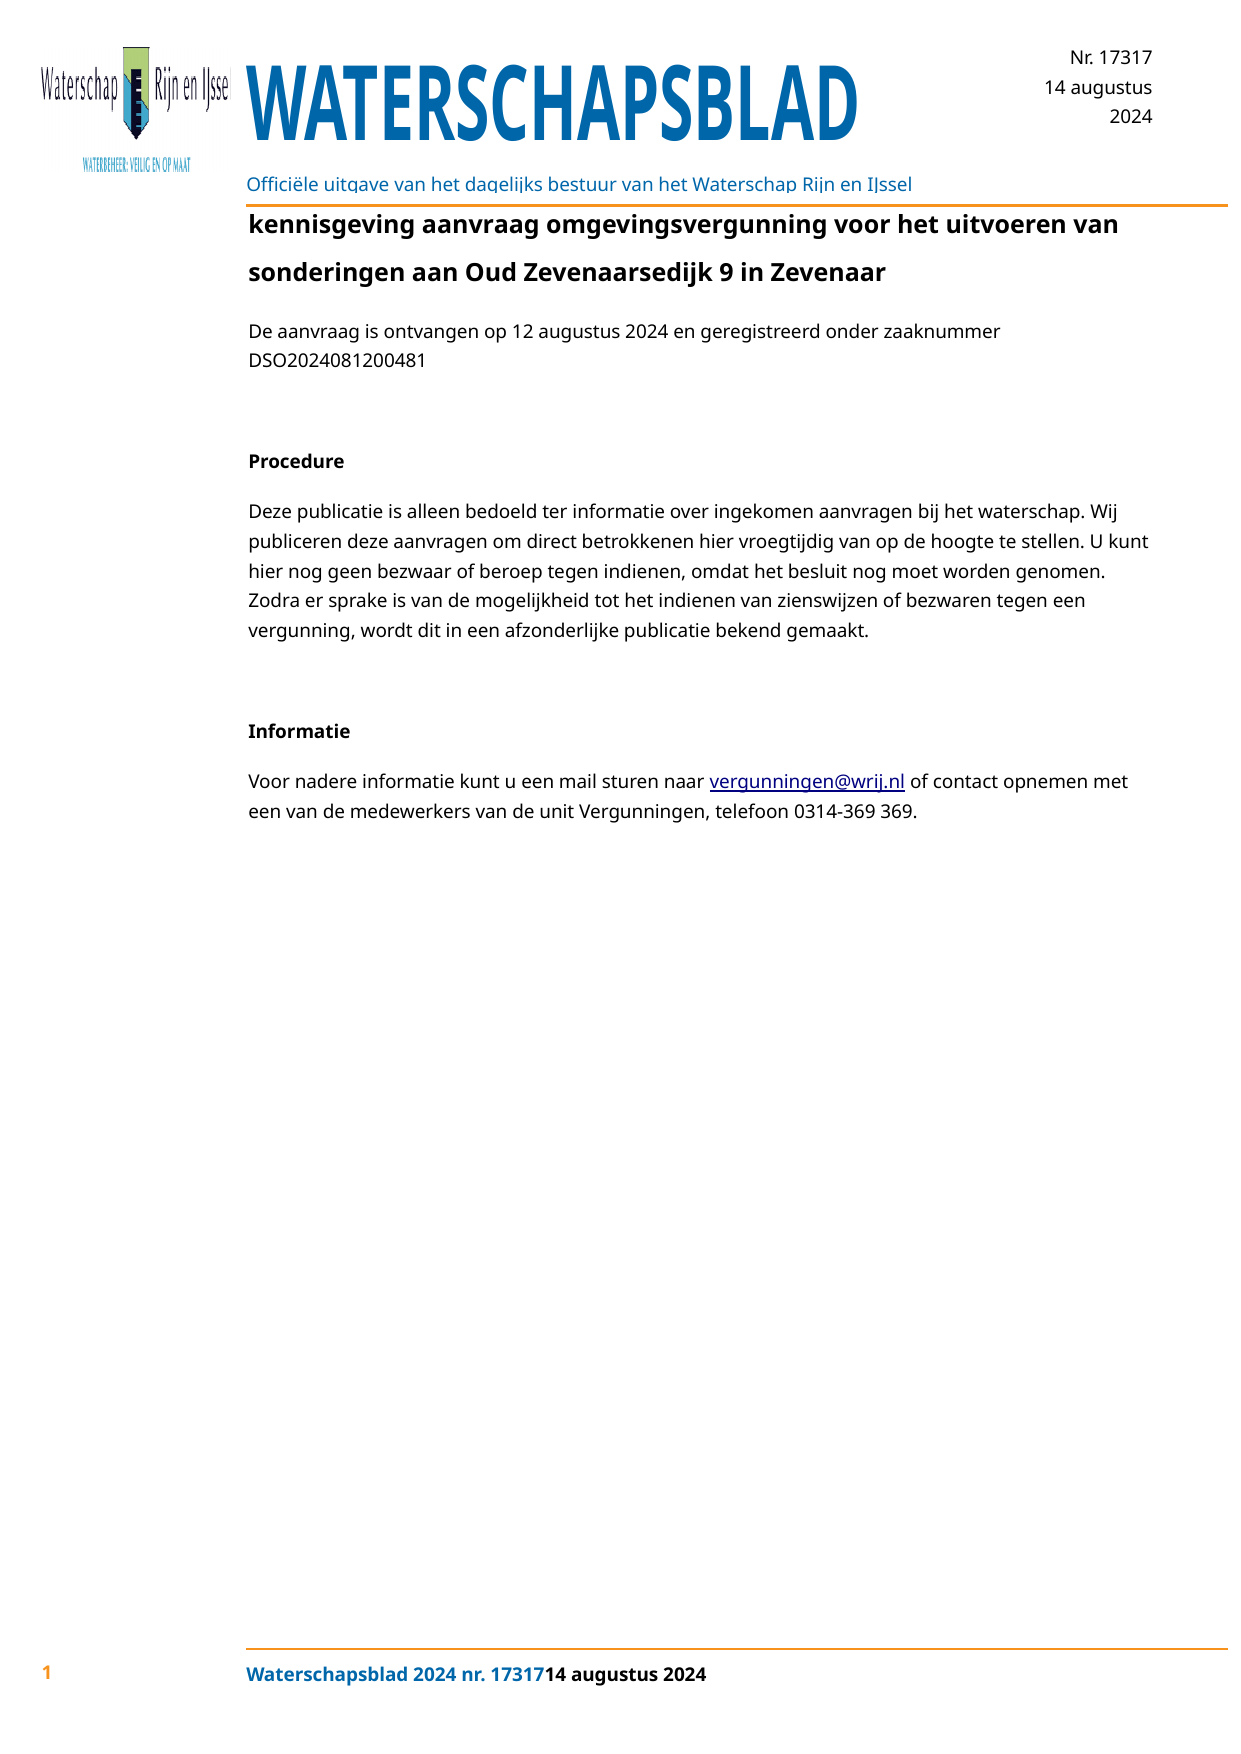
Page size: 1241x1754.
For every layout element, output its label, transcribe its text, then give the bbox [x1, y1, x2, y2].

text Procedure [248, 448, 1152, 474]
text Informatie [248, 718, 1152, 744]
text Voor nadere informatie kunt u een mail sturen naar vergunningen@wrij.nl of contact opnemen met een van de medewerkers van de unit Vergunningen, telefoon 0314-369 369. [248, 768, 1152, 824]
text De aanvraag is ontvangen op 12 augustus 2024 en geregistreerd onder zaaknummer DSO2024081200481 [248, 318, 1152, 373]
picture [41, 47, 231, 172]
text kennisgeving aanvraag omgevingsvergunning voor het uitvoeren van sonderingen aan Oud Zevenaarsedijk 9 in Zevenaar [248, 207, 1152, 288]
text Deze publicatie is alleen bedoeld ter informatie over ingekomen aanvragen bij het waterschap. Wij publiceren deze aanvragen om direct betrokkenen hier vroegtijdig van op de hoogte te stellen. U kunt hier nog geen bezwaar of beroep tegen indienen, omdat het besluit nog moet worden genomen. Zodra er sprake is van de mogelijkheid tot het indienen van zienswijzen of bezwaren tegen een vergunning, wordt dit in een afzonderlijke publicatie bekend gemaakt. [248, 499, 1152, 643]
